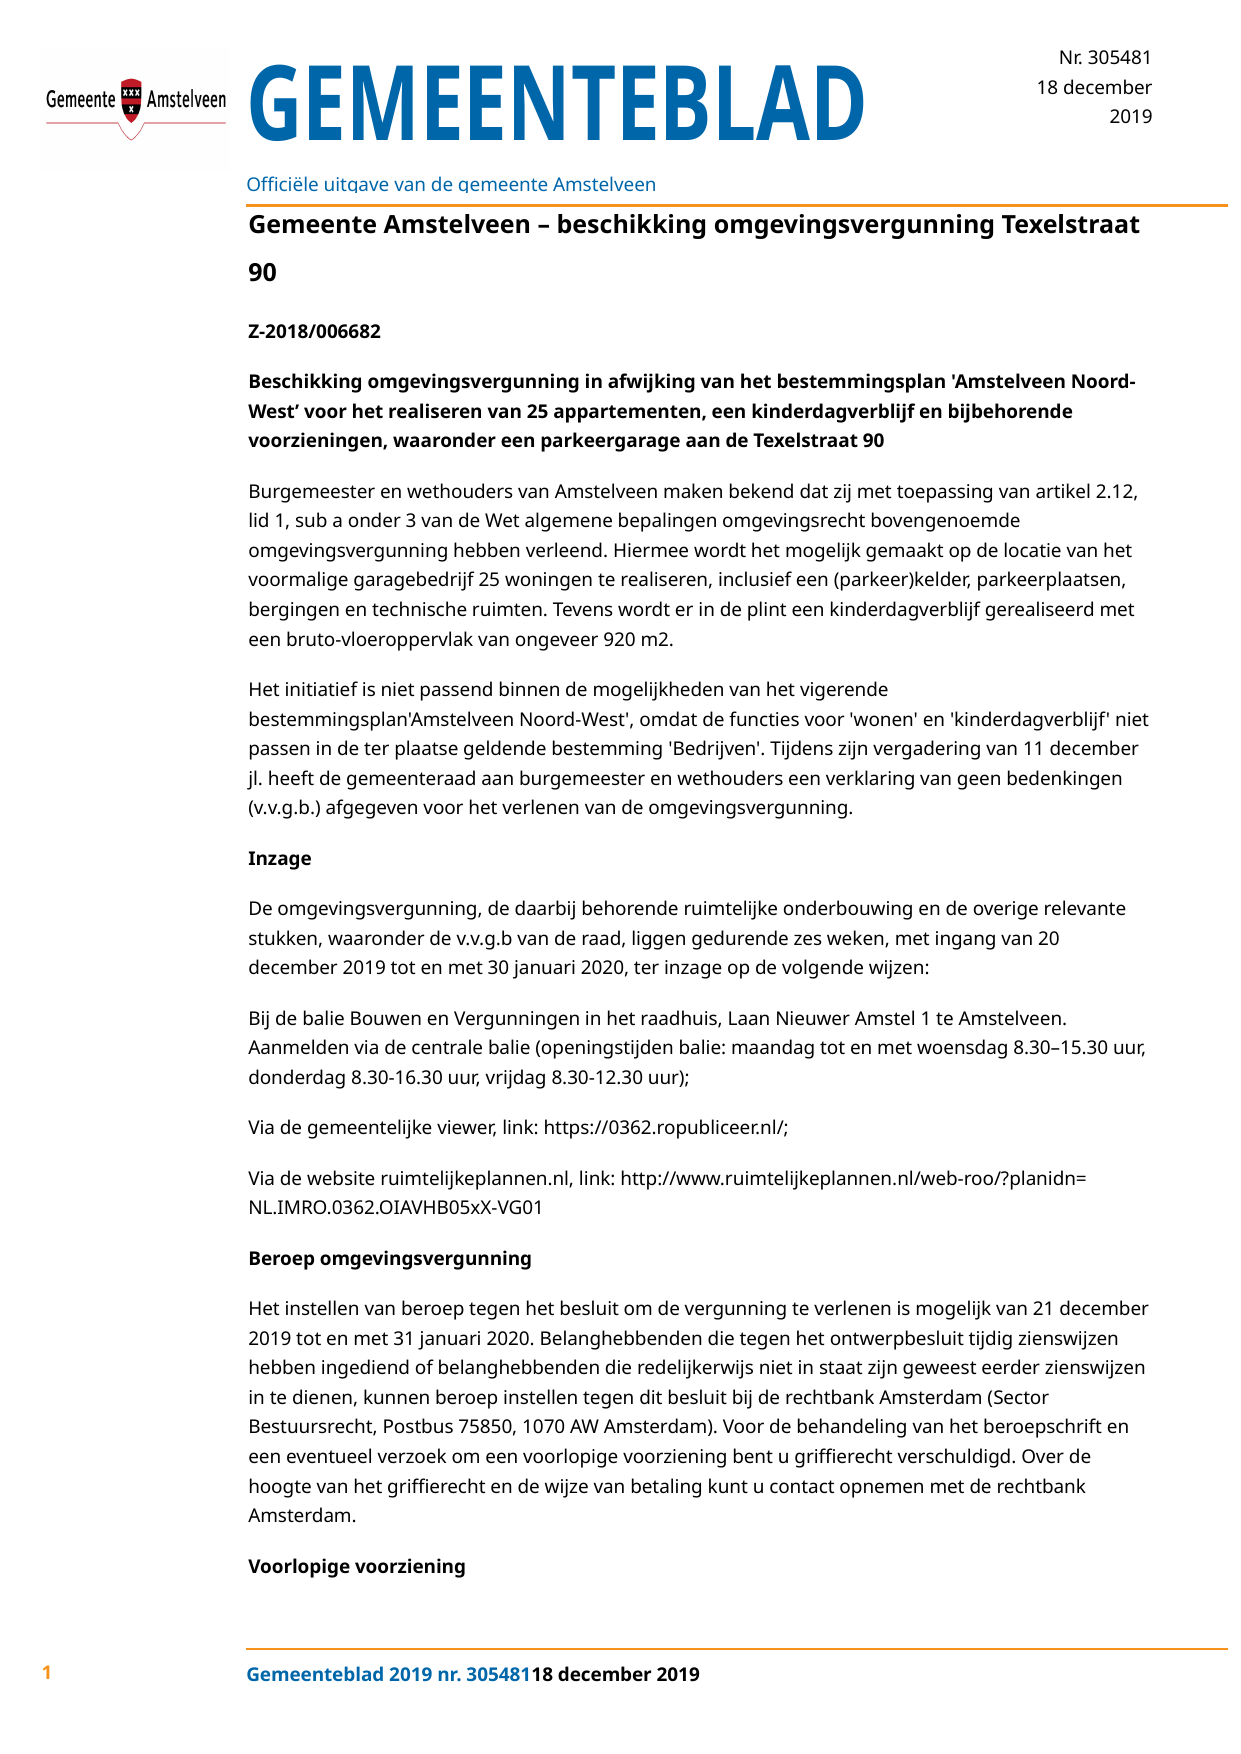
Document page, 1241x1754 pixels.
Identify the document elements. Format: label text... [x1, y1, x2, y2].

text Beroep omgevingsvergunning [248, 1245, 1152, 1271]
text Via de gemeentelijke viewer, link: https://0362.ropubliceer.nl/; [248, 1114, 1152, 1140]
text Voorlopige voorziening [248, 1553, 1152, 1579]
text Via de website ruimtelijkeplannen.nl, link: http://www.ruimtelijkeplannen.nl/web-roo/?planidn= NL.IMRO.0362.OIAVHB05xX-VG01 [248, 1165, 1152, 1220]
text Inzage [248, 845, 1152, 871]
text Beschikking omgevingsvergunning in afwijking van het bestemmingsplan 'Amstelveen Noord- West’ voor het realiseren van 25 appartementen, een kinderdagverblijf en bijbehorende voorzieningen, waaronder een parkeergarage aan de Texelstraat 90 [248, 368, 1152, 453]
picture [41, 47, 231, 172]
text De omgevingsvergunning, de daarbij behorende ruimtelijke onderbouwing en de overige relevante stukken, waaronder de v.v.g.b van de raad, liggen gedurende zes weken, met ingang van 20 december 2019 tot en met 30 januari 2020, ter inzage op de volgende wijzen: [248, 895, 1152, 980]
text Burgemeester en wethouders van Amstelveen maken bekend dat zij met toepassing van artikel 2.12, lid 1, sub a onder 3 van de Wet algemene bepalingen omgevingsrecht bovengenoemde omgevingsvergunning hebben verleend. Hiermee wordt het mogelijk gemaakt op de locatie van het voormalige garagebedrijf 25 woningen te realiseren, inclusief een (parkeer)kelder, parkeerplaatsen, bergingen en technische ruimten. Tevens wordt er in de plint een kinderdagverblijf gerealiseerd met een bruto-vloeroppervlak van ongeveer 920 m2. [248, 478, 1152, 652]
text Het initiatief is niet passend binnen de mogelijkheden van het vigerende bestemmingsplan'Amstelveen Noord-West', omdat de functies voor 'wonen' en 'kinderdagverblijf' niet passen in de ter plaatse geldende bestemming 'Bedrijven'. Tijdens zijn vergadering van 11 december jl. heeft de gemeenteraad aan burgemeester en wethouders een verklaring van geen bedenkingen (v.v.g.b.) afgegeven voor het verlenen van de omgevingsvergunning. [248, 676, 1152, 820]
text Z-2018/006682 [248, 318, 1152, 344]
text Bij de balie Bouwen en Vergunningen in het raadhuis, Laan Nieuwer Amstel 1 te Amstelveen. Aanmelden via de centrale balie (openingstijden balie: maandag tot en met woensdag 8.30–15.30 uur, donderdag 8.30-16.30 uur, vrijdag 8.30-12.30 uur); [248, 1005, 1152, 1090]
text Het instellen van beroep tegen het besluit om de vergunning te verlenen is mogelijk van 21 december 2019 tot en met 31 januari 2020. Belanghebbenden die tegen het ontwerpbesluit tijdig zienswijzen hebben ingediend of belanghebbenden die redelijkerwijs niet in staat zijn geweest eerder zienswijzen in te dienen, kunnen beroep instellen tegen dit besluit bij de rechtbank Amsterdam (Sector Bestuursrecht, Postbus 75850, 1070 AW Amsterdam). Voor de behandeling van het beroepschrift en een eventueel verzoek om een voorlopige voorziening bent u griffierecht verschuldigd. Over de hoogte van het griffierecht en de wijze van betaling kunt u contact opnemen met de rechtbank Amsterdam. [248, 1295, 1152, 1528]
text Gemeente Amstelveen – beschikking omgevingsvergunning Texelstraat 90 [248, 207, 1152, 288]
